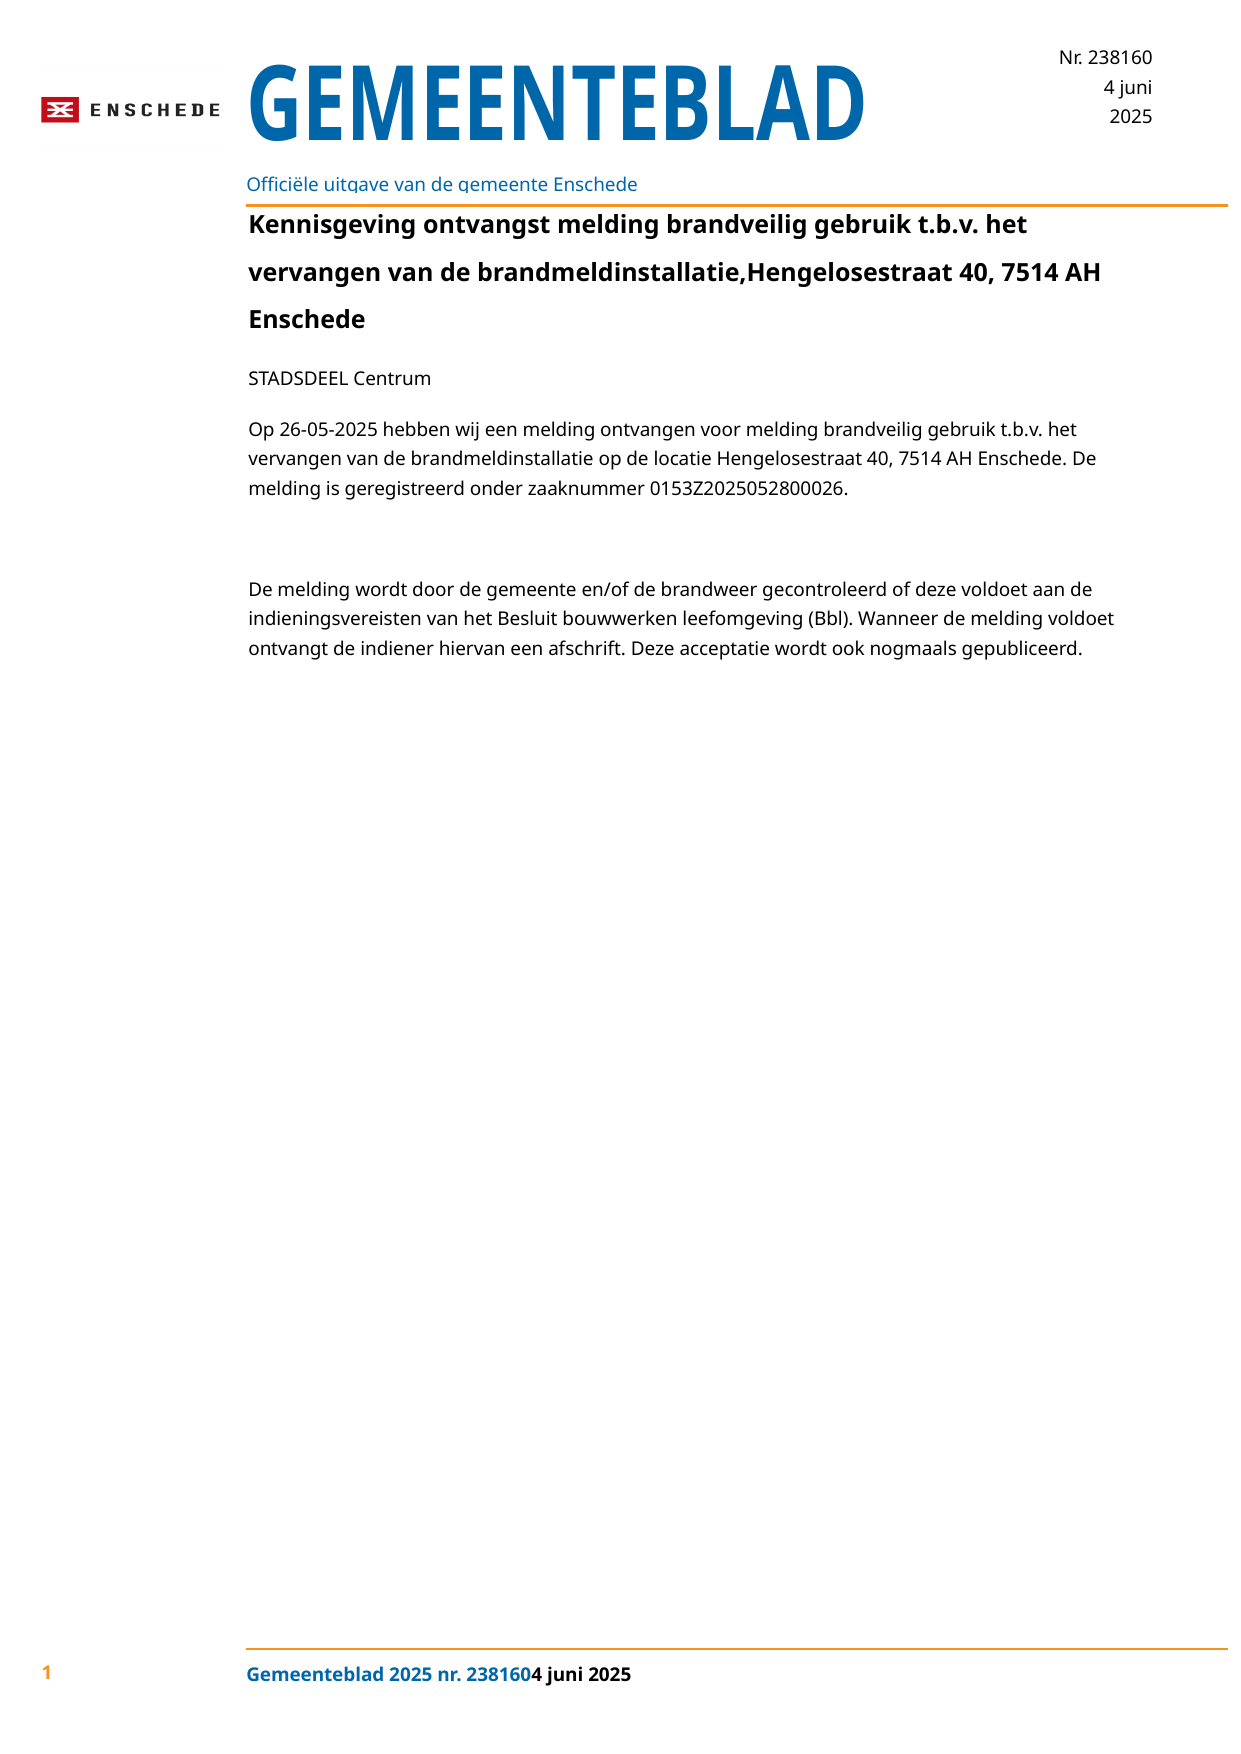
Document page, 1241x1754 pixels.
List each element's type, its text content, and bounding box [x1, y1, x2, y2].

text De melding wordt door de gemeente en/of de brandweer gecontroleerd of deze voldoet aan de indieningsvereisten van het Besluit bouwwerken leefomgeving (Bbl). Wanneer de melding voldoet ontvangt de indiener hiervan een afschrift. Deze acceptatie wordt ook nogmaals gepubliceerd. [248, 576, 1152, 661]
text STADSDEEL Centrum [248, 366, 1152, 391]
text Kennisgeving ontvangst melding brandveilig gebruik t.b.v. het vervangen van de brandmeldinstallatie,Hengelosestraat 40, 7514 AH Enschede [248, 207, 1152, 336]
picture [41, 47, 231, 172]
text Op 26-05-2025 hebben wij een melding ontvangen voor melding brandveilig gebruik t.b.v. het vervangen van de brandmeldinstallatie op de locatie Hengelosestraat 40, 7514 AH Enschede. De melding is geregistreerd onder zaaknummer 0153Z2025052800026. [248, 416, 1152, 501]
